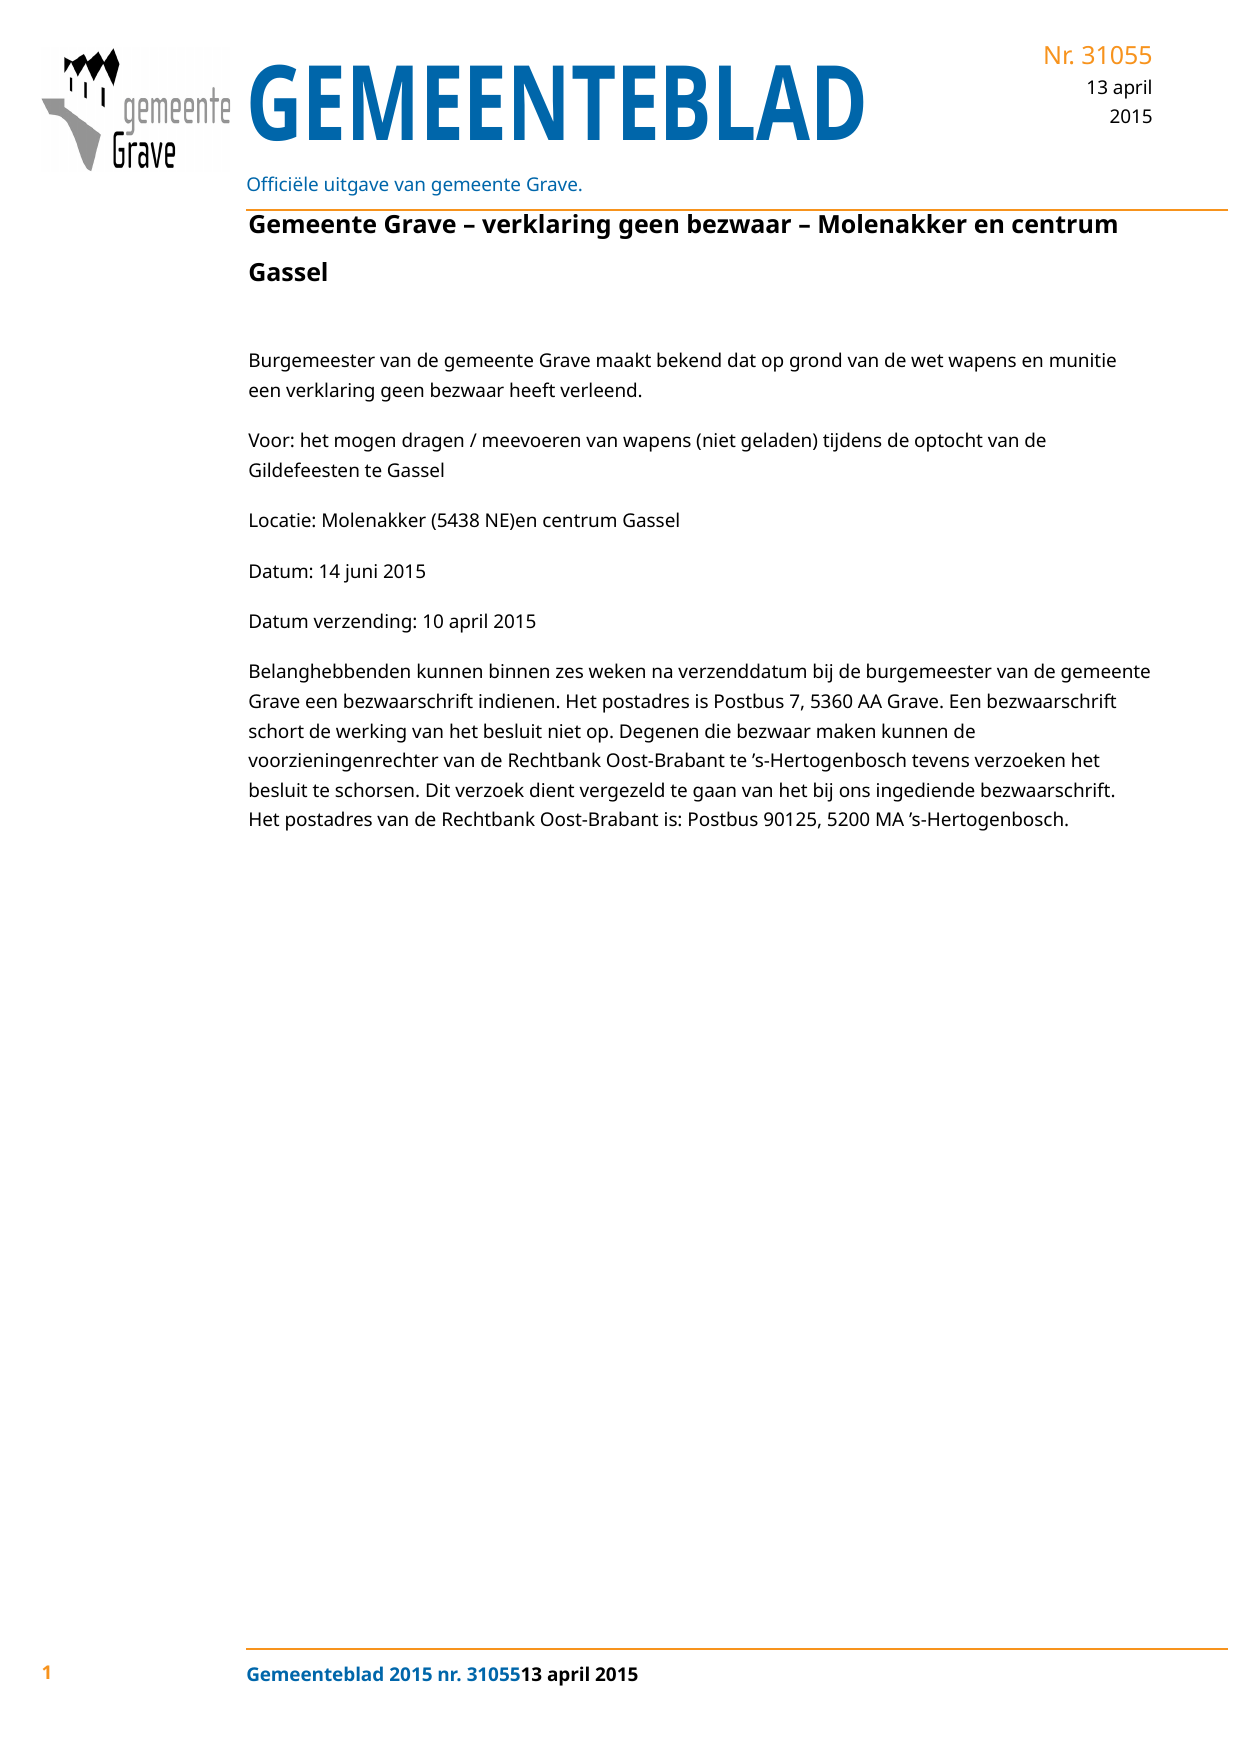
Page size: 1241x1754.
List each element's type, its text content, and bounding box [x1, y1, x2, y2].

text Datum verzending: 10 april 2015 [248, 608, 1152, 634]
text Belanghebbenden kunnen binnen zes weken na verzenddatum bij de burgemeester van de gemeente Grave een bezwaarschrift indienen. Het postadres is Postbus 7, 5360 AA Grave. Een bezwaarschrift schort de werking van het besluit niet op. Degenen die bezwaar maken kunnen de voorzieningenrechter van de Rechtbank Oost-Brabant te ’s-Hertogenbosch tevens verzoeken het besluit te schorsen. Dit verzoek dient vergezeld te gaan van het bij ons ingediende bezwaarschrift. Het postadres van de Rechtbank Oost-Brabant is: Postbus 90125, 5200 MA ’s-Hertogenbosch. [248, 659, 1152, 832]
text Datum: 14 juni 2015 [248, 558, 1152, 584]
text Voor: het mogen dragen / meevoeren van wapens (niet geladen) tijdens de optocht van de Gildefeesten te Gassel [248, 427, 1152, 483]
text Burgemeester van de gemeente Grave maakt bekend dat op grond van de wet wapens en munitie een verklaring geen bezwaar heeft verleend. [248, 347, 1152, 403]
text Gemeente Grave – verklaring geen bezwaar – Molenakker en centrum Gassel [248, 211, 1152, 288]
picture [41, 47, 231, 172]
text Locatie: Molenakker (5438 NE)en centrum Gassel [248, 507, 1152, 533]
